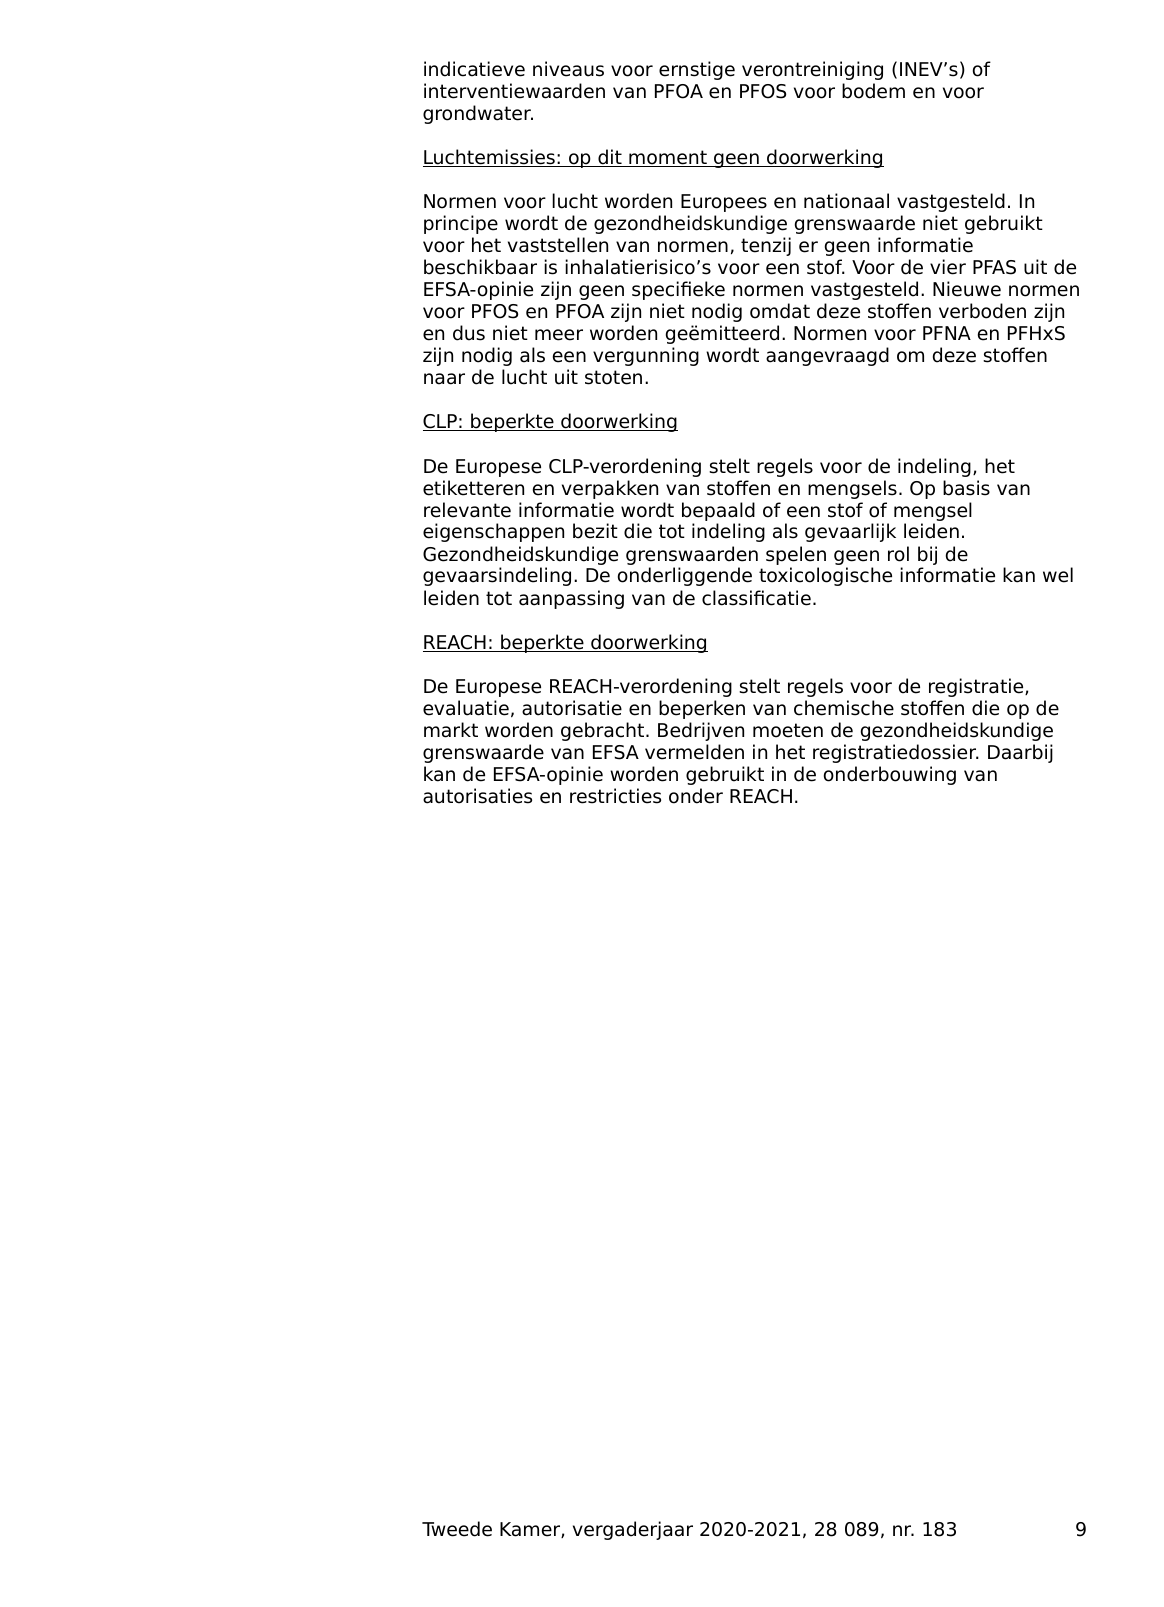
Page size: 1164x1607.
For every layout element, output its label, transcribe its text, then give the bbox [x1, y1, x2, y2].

subtitle Luchtemissies: op dit moment geen doorwerking [422, 147, 1087, 169]
text indicatieve niveaus voor ernstige verontreiniging (INEV’s) of interventiewaarden van PFOA en PFOS voor bodem en voor grondwater. [422, 59, 1087, 125]
text Normen voor lucht worden Europees en nationaal vastgesteld. In principe wordt de gezondheidskundige grenswaarde niet gebruikt voor het vaststellen van normen, tenzij er geen informatie beschikbaar is inhalatierisico’s voor een stof. Voor de vier PFAS uit de EFSA-opinie zijn geen specifieke normen vastgesteld. Nieuwe normen voor PFOS en PFOA zijn niet nodig omdat deze stoffen verboden zijn en dus niet meer worden geëmitteerd. Normen voor PFNA en PFHxS zijn nodig als een vergunning wordt aangevraagd om deze stoffen naar de lucht uit stoten. [422, 191, 1087, 389]
subtitle REACH: beperkte doorwerking [422, 632, 1087, 653]
text De Europese CLP-verordening stelt regels voor de indeling, het etiketteren en verpakken van stoffen en mengsels. Op basis van relevante informatie wordt bepaald of een stof of mengsel eigenschappen bezit die tot indeling als gevaarlijk leiden. Gezondheidskundige grenswaarden spelen geen rol bij de gevaarsindeling. De onderliggende toxicologische informatie kan wel leiden tot aanpassing van de classificatie. [422, 456, 1087, 609]
text De Europese REACH-verordening stelt regels voor de registratie, evaluatie, autorisatie en beperken van chemische stoffen die op de markt worden gebracht. Bedrijven moeten de gezondheidskundige grenswaarde van EFSA vermelden in het registratiedossier. Daarbij kan de EFSA-opinie worden gebruikt in de onderbouwing van autorisaties en restricties onder REACH. [422, 676, 1087, 808]
subtitle CLP: beperkte doorwerking [422, 411, 1087, 433]
